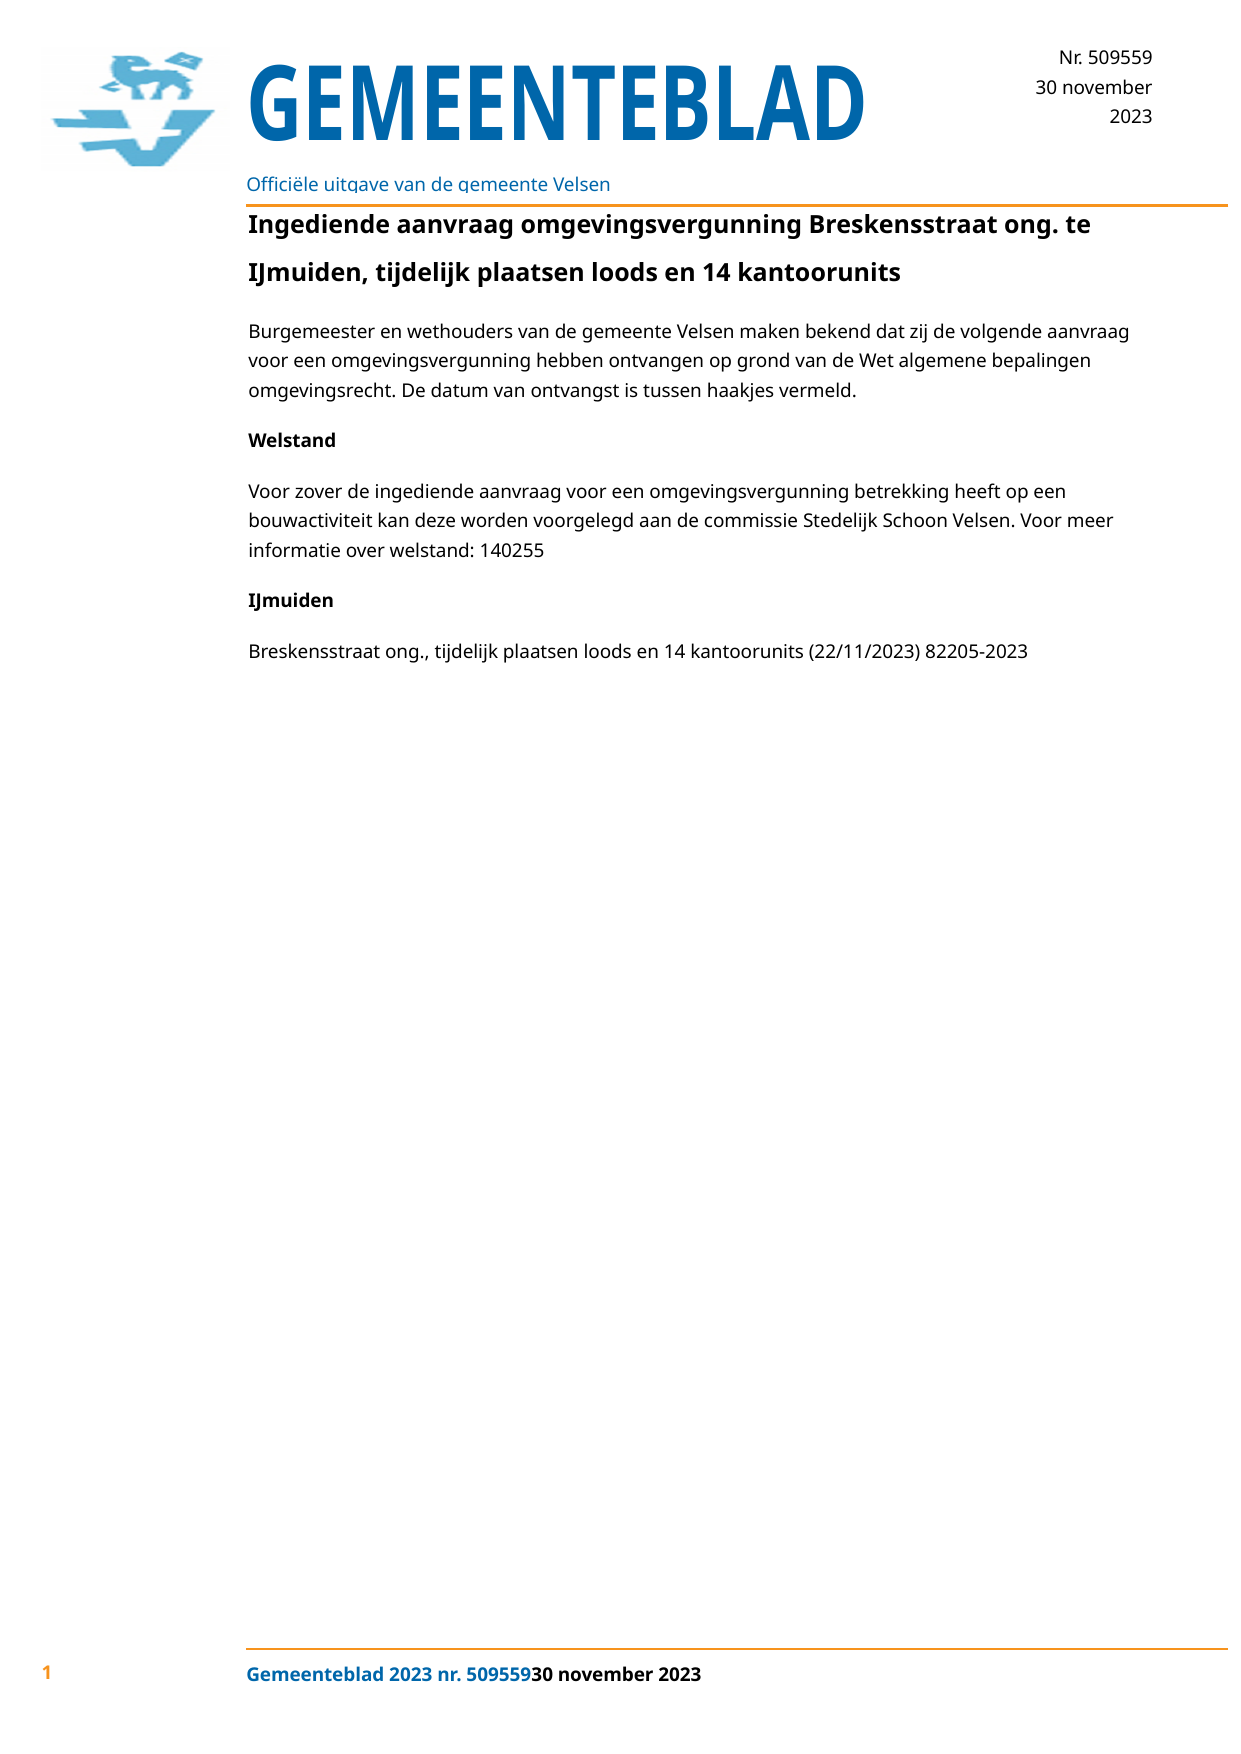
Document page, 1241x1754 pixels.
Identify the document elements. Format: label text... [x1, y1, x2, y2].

text Breskensstraat ong., tijdelijk plaatsen loods en 14 kantoorunits (22/11/2023) 82205-2023 [248, 638, 1152, 664]
text Welstand [248, 427, 1152, 453]
text Burgemeester en wethouders van de gemeente Velsen maken bekend dat zij de volgende aanvraag voor een omgevingsvergunning hebben ontvangen op grond van de Wet algemene bepalingen omgevingsrecht. De datum van ontvangst is tussen haakjes vermeld. [248, 318, 1152, 403]
picture [41, 47, 231, 172]
text Ingediende aanvraag omgevingsvergunning Breskensstraat ong. te IJmuiden, tijdelijk plaatsen loods en 14 kantoorunits [248, 207, 1152, 288]
text IJmuiden [248, 587, 1152, 613]
text Voor zover de ingediende aanvraag voor een omgevingsvergunning betrekking heeft op een bouwactiviteit kan deze worden voorgelegd aan de commissie Stedelijk Schoon Velsen. Voor meer informatie over welstand: 140255 [248, 478, 1152, 563]
